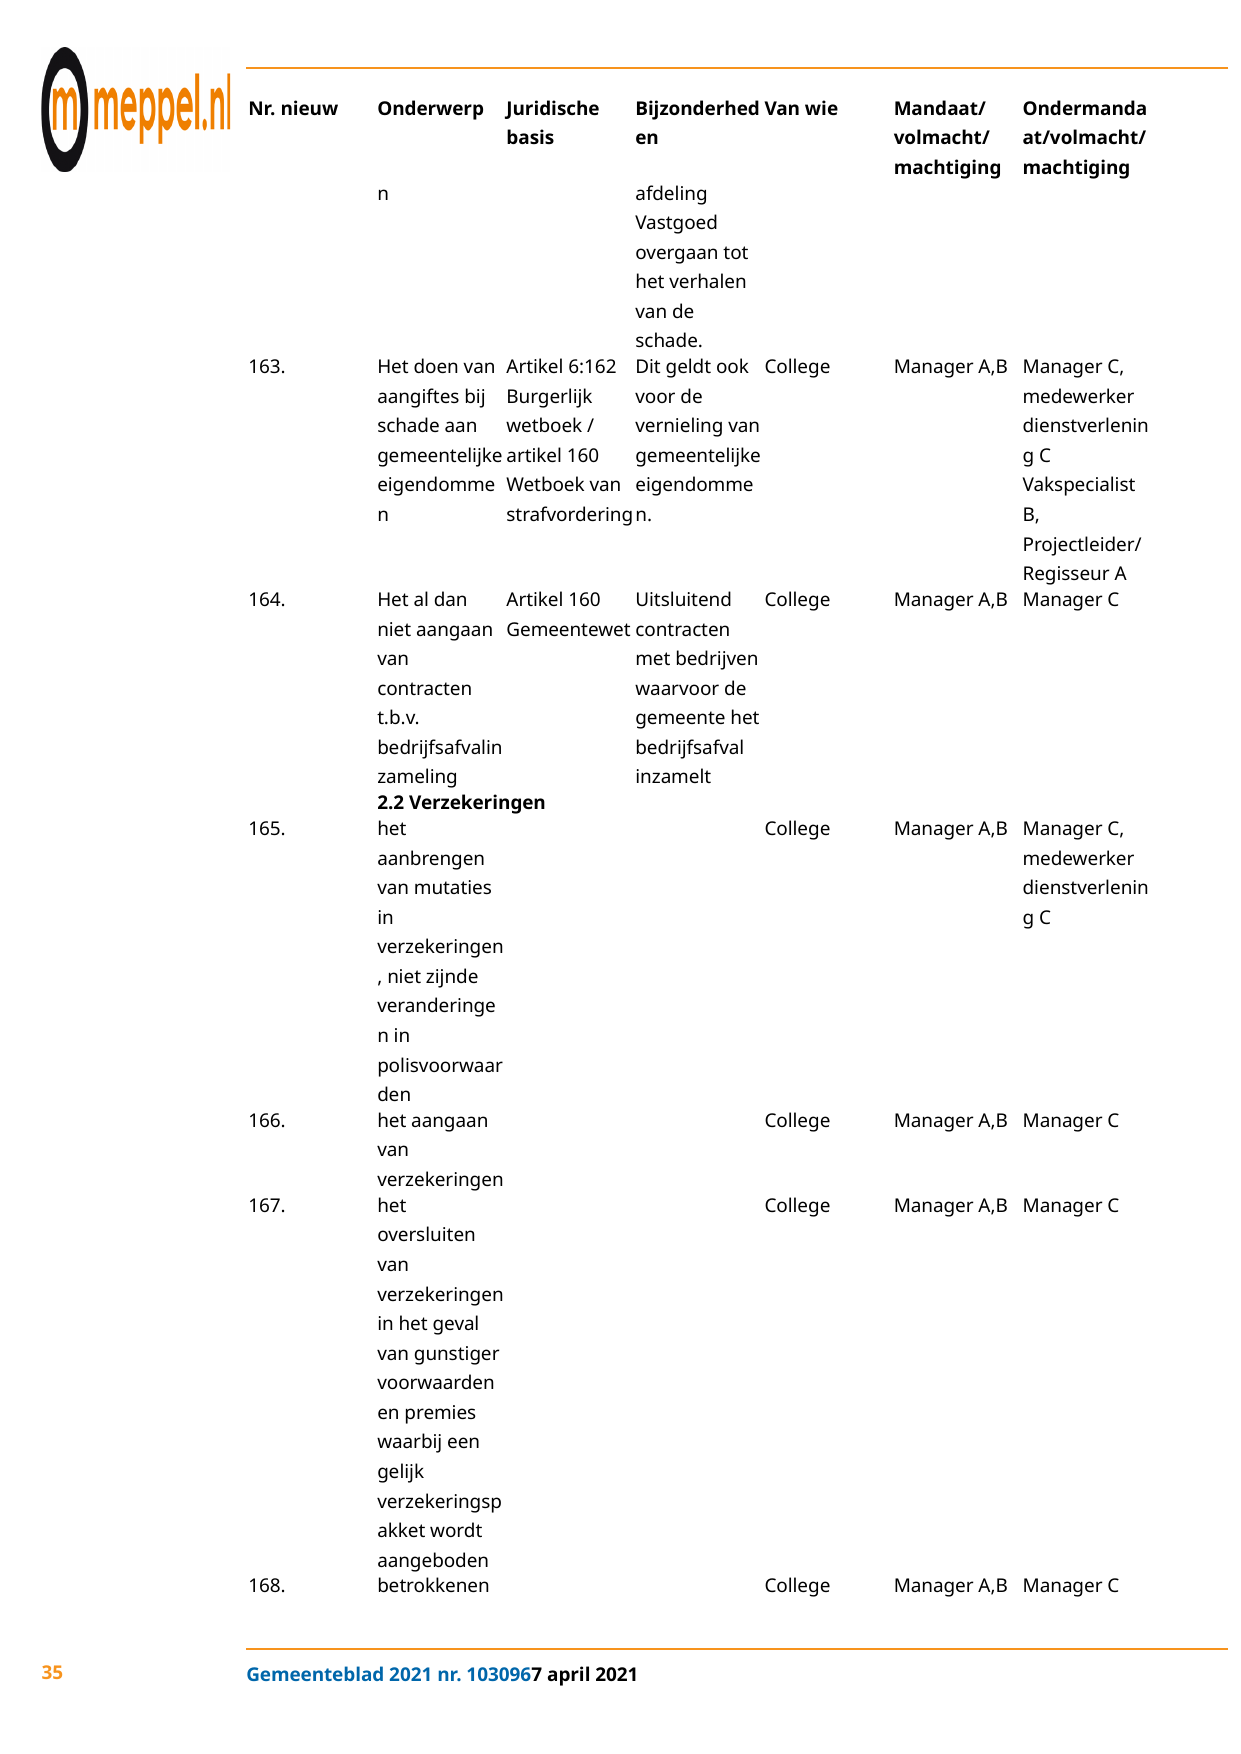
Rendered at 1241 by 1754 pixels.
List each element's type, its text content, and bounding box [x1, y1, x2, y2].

table_cell [248, 1192, 377, 1573]
table_cell [248, 353, 377, 586]
table_cell Manager A,B [894, 1573, 1022, 1598]
table_header Juridische basis [506, 95, 635, 180]
table_cell [635, 1107, 764, 1192]
table_cell Uitsluitend contracten met bedrijven waarvoor de gemeente het bedrijfsafval inzamelt [635, 586, 764, 789]
table_cell het aanbrengen van mutaties in verzekeringen, niet zijnde veranderingen in polisvoorwaarden [377, 815, 506, 1107]
table_cell Het al dan niet aangaan van contracten t.b.v. bedrijfsafvalinzameling [377, 586, 506, 789]
table_cell het aangaan van verzekeringen [377, 1107, 506, 1192]
table_header Van wie [764, 95, 893, 180]
table_cell College [764, 1107, 893, 1192]
table_cell [248, 1573, 377, 1598]
table_cell 2.2 Verzekeringen [377, 789, 1152, 815]
table_cell [248, 1107, 377, 1192]
table_cell College [764, 815, 893, 1107]
table_cell [1023, 180, 1152, 353]
table_cell Manager C [1023, 1192, 1152, 1573]
table_cell Manager C [1023, 586, 1152, 789]
table_cell College [764, 1192, 893, 1573]
table_cell [635, 1573, 764, 1598]
table_cell Artikel 160 Gemeentewet [506, 586, 635, 789]
table_cell Manager C, medewerker dienstverlening C [1023, 815, 1152, 1107]
table_cell [506, 1192, 635, 1573]
table_cell Manager A,B [894, 1192, 1022, 1573]
table_cell [506, 180, 635, 353]
table_cell [506, 815, 635, 1107]
table_header Onderwerp [377, 95, 506, 180]
table_cell College [764, 1573, 893, 1598]
table_cell Dit geldt ook voor de vernieling van gemeentelijke eigendommen. [635, 353, 764, 586]
table_cell Manager A,B [894, 586, 1022, 789]
table_cell [506, 1573, 635, 1598]
table_cell [506, 1107, 635, 1192]
table_cell betrokkenen [377, 1573, 506, 1598]
table_cell [248, 789, 377, 815]
table_cell [635, 1192, 764, 1573]
table_cell [894, 180, 1022, 353]
table_cell Artikel 6:162 Burgerlijk wetboek / artikel 160 Wetboek van strafvordering [506, 353, 635, 586]
table_cell [248, 815, 377, 1107]
table_cell Manager A,B [894, 815, 1022, 1107]
table_cell Manager C [1023, 1573, 1152, 1598]
table_cell n [377, 180, 506, 353]
table_header Ondermandaat/volmacht/ machtiging [1023, 95, 1152, 180]
table_cell het oversluiten van verzekeringen in het geval van gunstiger voorwaarden en premies waarbij een gelijk verzekeringspakket wordt aangeboden [377, 1192, 506, 1573]
table_cell Manager C [1023, 1107, 1152, 1192]
table_cell Het doen van aangiftes bij schade aan gemeentelijke eigendommen [377, 353, 506, 586]
table_cell [248, 586, 377, 789]
table_header Nr. nieuw [248, 95, 377, 180]
table_cell College [764, 353, 893, 586]
table_header Mandaat/volmacht/machtiging [894, 95, 1022, 180]
table_cell Manager A,B [894, 353, 1022, 586]
picture [41, 47, 231, 172]
table_cell afdeling Vastgoed overgaan tot het verhalen van de schade. [635, 180, 764, 353]
table_cell College [764, 586, 893, 789]
table_cell [248, 180, 377, 353]
table_cell [764, 180, 893, 353]
table_header Bijzonderheden [635, 95, 764, 180]
table_cell Manager C, medewerker dienstverlening C Vakspecialist B, Projectleider/Regisseur A [1023, 353, 1152, 586]
table_cell [635, 815, 764, 1107]
table_cell Manager A,B [894, 1107, 1022, 1192]
